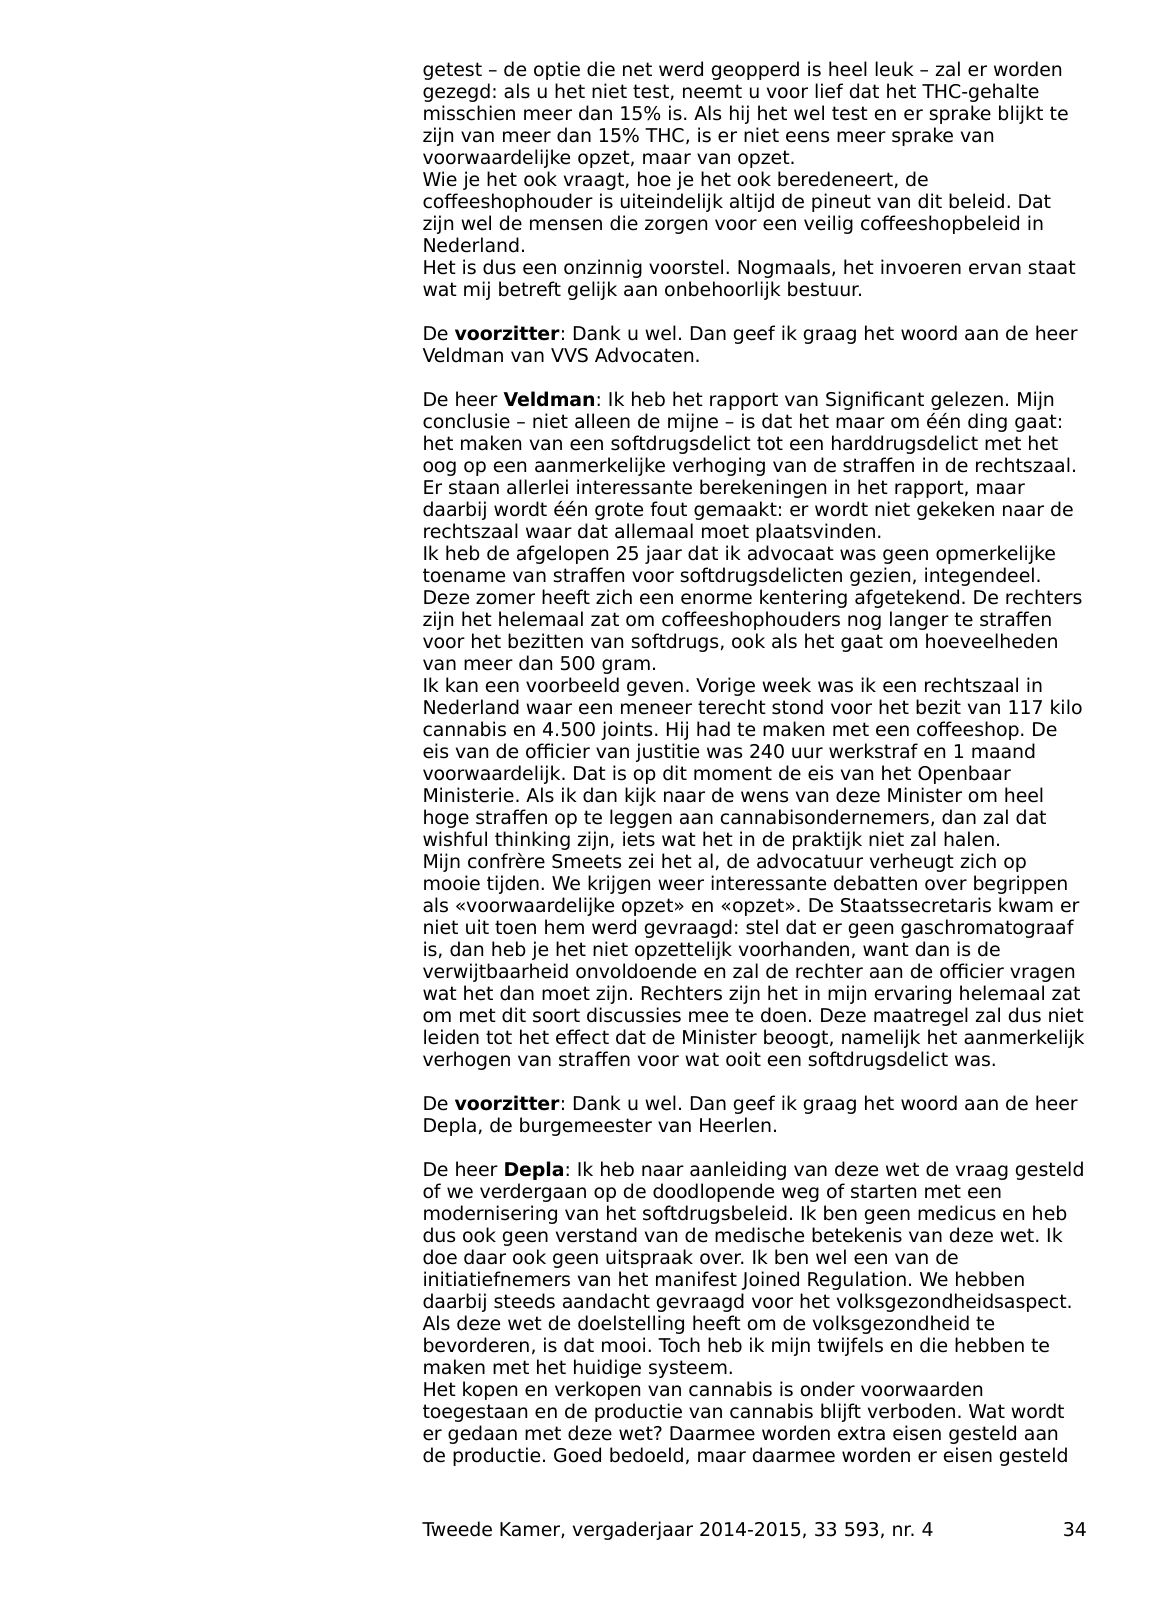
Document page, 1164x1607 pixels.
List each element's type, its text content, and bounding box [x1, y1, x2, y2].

text Ik kan een voorbeeld geven. Vorige week was ik een rechtszaal in Nederland waar een meneer terecht stond voor het bezit van 117 kilo cannabis en 4.500 joints. Hij had te maken met een coffeeshop. De eis van de officier van justitie was 240 uur werkstraf en 1 maand voorwaardelijk. Dat is op dit moment de eis van het Openbaar Ministerie. Als ik dan kijk naar de wens van deze Minister om heel hoge straffen op te leggen aan cannabisondernemers, dan zal dat wishful thinking zijn, iets wat het in de praktijk niet zal halen. [422, 675, 1087, 851]
text getest – de optie die net werd geopperd is heel leuk – zal er worden gezegd: als u het niet test, neemt u voor lief dat het THC-gehalte misschien meer dan 15% is. Als hij het wel test en er sprake blijkt te zijn van meer dan 15% THC, is er niet eens meer sprake van voorwaardelijke opzet, maar van opzet. [422, 59, 1087, 169]
text De voorzitter: Dank u wel. Dan geef ik graag het woord aan de heer Depla, de burgemeester van Heerlen. [422, 1093, 1087, 1137]
text Het kopen en verkopen van cannabis is onder voorwaarden toegestaan en de productie van cannabis blijft verboden. Wat wordt er gedaan met deze wet? Daarmee worden extra eisen gesteld aan de productie. Goed bedoeld, maar daarmee worden er eisen gesteld [422, 1379, 1087, 1467]
text De heer Veldman: Ik heb het rapport van Significant gelezen. Mijn conclusie – niet alleen de mijne – is dat het maar om één ding gaat: het maken van een softdrugsdelict tot een harddrugsdelict met het oog op een aanmerkelijke verhoging van de straffen in de rechtszaal. Er staan allerlei interessante berekeningen in het rapport, maar daarbij wordt één grote fout gemaakt: er wordt niet gekeken naar de rechtszaal waar dat allemaal moet plaatsvinden. [422, 389, 1087, 543]
text Mijn confrère Smeets zei het al, de advocatuur verheugt zich op mooie tijden. We krijgen weer interessante debatten over begrippen als «voorwaardelijke opzet» en «opzet». De Staatssecretaris kwam er niet uit toen hem werd gevraagd: stel dat er geen gaschromatograaf is, dan heb je het niet opzettelijk voorhanden, want dan is de verwijtbaarheid onvoldoende en zal de rechter aan de officier vragen wat het dan moet zijn. Rechters zijn het in mijn ervaring helemaal zat om met dit soort discussies mee te doen. Deze maatregel zal dus niet leiden tot het effect dat de Minister beoogt, namelijk het aanmerkelijk verhogen van straffen voor wat ooit een softdrugsdelict was. [422, 851, 1087, 1071]
text De heer Depla: Ik heb naar aanleiding van deze wet de vraag gesteld of we verdergaan op de doodlopende weg of starten met een modernisering van het softdrugsbeleid. Ik ben geen medicus en heb dus ook geen verstand van de medische betekenis van deze wet. Ik doe daar ook geen uitspraak over. Ik ben wel een van de initiatiefnemers van het manifest Joined Regulation. We hebben daarbij steeds aandacht gevraagd voor het volksgezondheidsaspect. Als deze wet de doelstelling heeft om de volksgezondheid te bevorderen, is dat mooi. Toch heb ik mijn twijfels en die hebben te maken met het huidige systeem. [422, 1159, 1087, 1379]
text Wie je het ook vraagt, hoe je het ook beredeneert, de coffeeshophouder is uiteindelijk altijd de pineut van dit beleid. Dat zijn wel de mensen die zorgen voor een veilig coffeeshopbeleid in Nederland. [422, 169, 1087, 257]
text Ik heb de afgelopen 25 jaar dat ik advocaat was geen opmerkelijke toename van straffen voor softdrugsdelicten gezien, integendeel. Deze zomer heeft zich een enorme kentering afgetekend. De rechters zijn het helemaal zat om coffeeshophouders nog langer te straffen voor het bezitten van softdrugs, ook als het gaat om hoeveelheden van meer dan 500 gram. [422, 543, 1087, 675]
text De voorzitter: Dank u wel. Dan geef ik graag het woord aan de heer Veldman van VVS Advocaten. [422, 323, 1087, 367]
text Het is dus een onzinnig voorstel. Nogmaals, het invoeren ervan staat wat mij betreft gelijk aan onbehoorlijk bestuur. [422, 257, 1087, 301]
